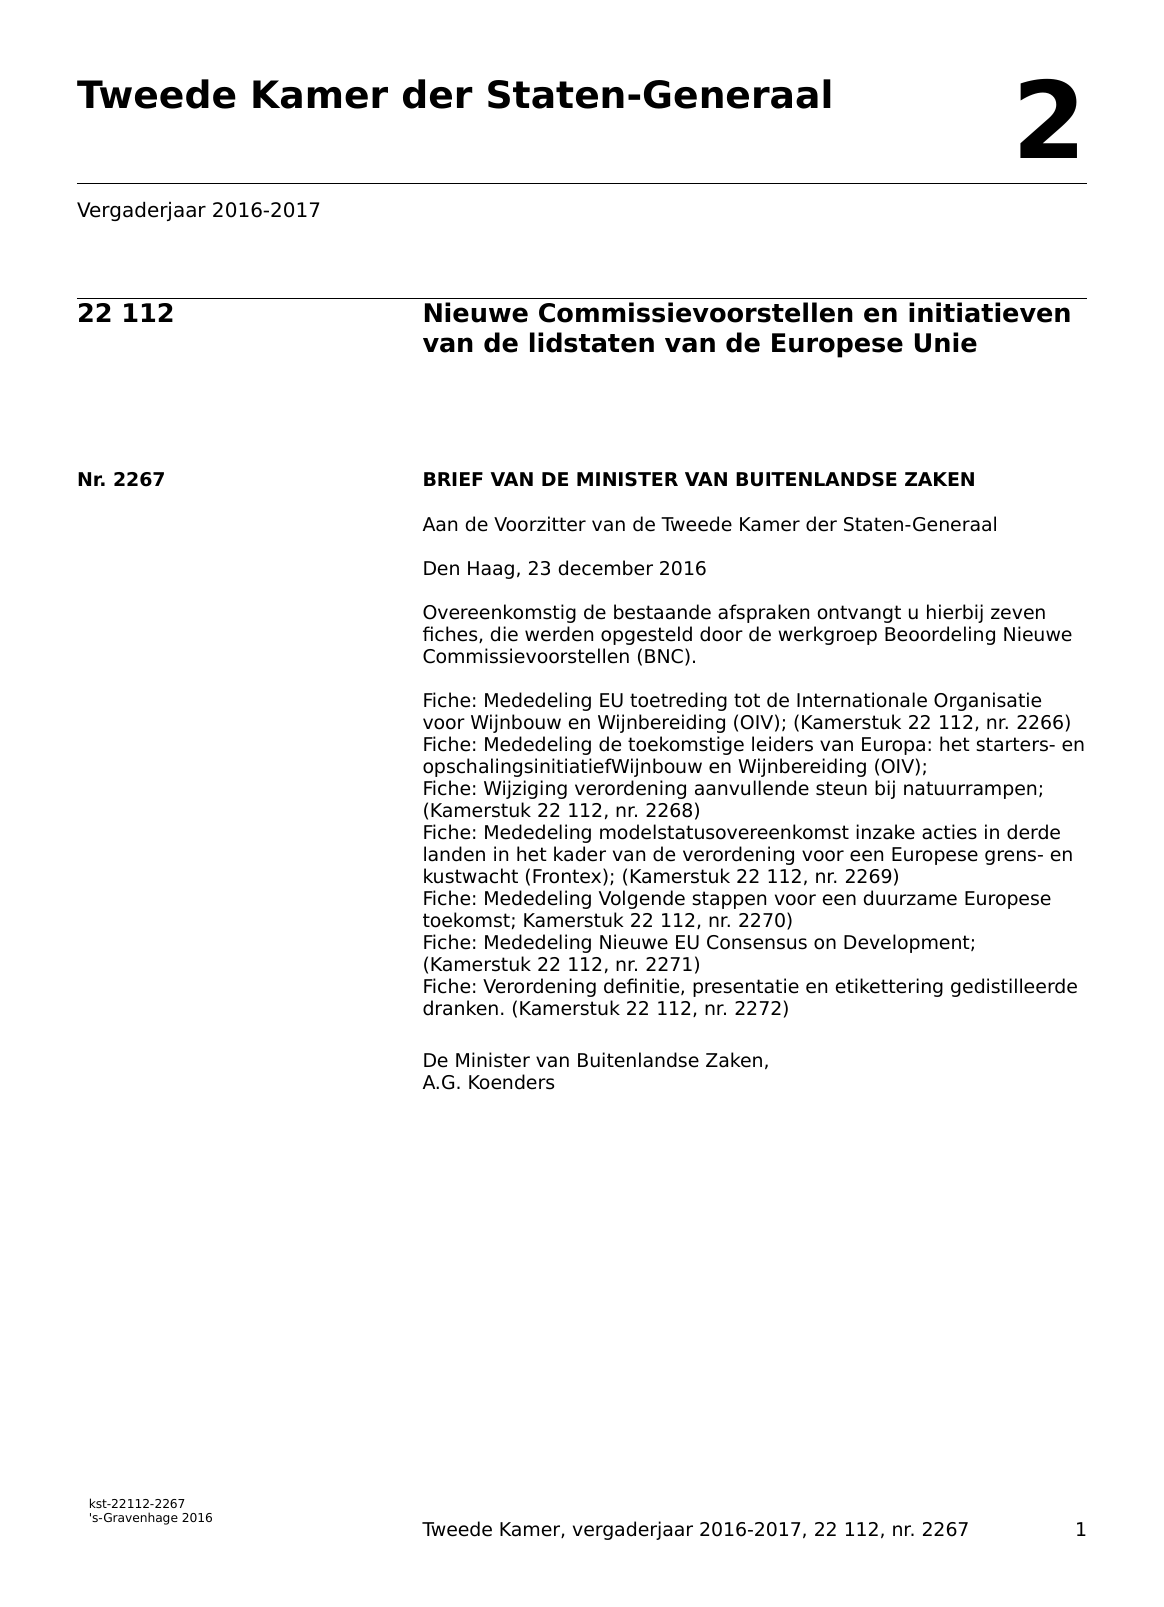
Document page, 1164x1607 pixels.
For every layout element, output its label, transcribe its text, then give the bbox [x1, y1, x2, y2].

text Fiche: Mededeling Volgende stappen voor een duurzame Europese toekomst; Kamerstuk 22 112, nr. 2270) [422, 888, 1087, 932]
subtitle Nr. 2267 BRIEF VAN DE MINISTER VAN BUITENLANDSE ZAKEN [77, 469, 1087, 491]
text Fiche: Wijziging verordening aanvullende steun bij natuurrampen; (Kamerstuk 22 112, nr. 2268) [422, 778, 1087, 822]
text Fiche: Mededeling de toekomstige leiders van Europa: het starters- en opschalingsinitiatiefWijnbouw en Wijnbereiding (OIV); [422, 734, 1087, 778]
table_header 2 [886, 59, 1087, 183]
text Fiche: Mededeling modelstatusovereenkomst inzake acties in derde landen in het kader van de verordening voor een Europese grens- en kustwacht (Frontex); (Kamerstuk 22 112, nr. 2269) [422, 822, 1087, 888]
text Fiche: Mededeling EU toetreding tot de Internationale Organisatie voor Wijnbouw en Wijnbereiding (OIV); (Kamerstuk 22 112, nr. 2266) [422, 690, 1087, 734]
text 's-Gravenhage 2016 [88, 1511, 323, 1525]
text Den Haag, 23 december 2016 [422, 558, 1087, 580]
text De Minister van Buitenlandse Zaken, A.G. Koenders [422, 1050, 1087, 1094]
table_cell Vergaderjaar 2016-2017 [77, 184, 1087, 298]
text Fiche: Mededeling Nieuwe EU Consensus on Development; (Kamerstuk 22 112, nr. 2271) [422, 932, 1087, 976]
text Aan de Voorzitter van de Tweede Kamer der Staten-Generaal [422, 513, 1087, 536]
text kst-22112-2267 [88, 1497, 323, 1511]
text Overeenkomstig de bestaande afspraken ontvangt u hierbij zeven fiches, die werden opgesteld door de werkgroep Beoordeling Nieuwe Commissievoorstellen (BNC). [422, 602, 1087, 668]
subtitle 22 112 Nieuwe Commissievoorstellen en initiatieven van de lidstaten van de Europese Unie [77, 299, 1087, 358]
table_header Tweede Kamer der Staten-Generaal [77, 59, 886, 183]
text Fiche: Verordening definitie, presentatie en etikettering gedistilleerde dranken. (Kamerstuk 22 112, nr. 2272) [422, 976, 1087, 1020]
